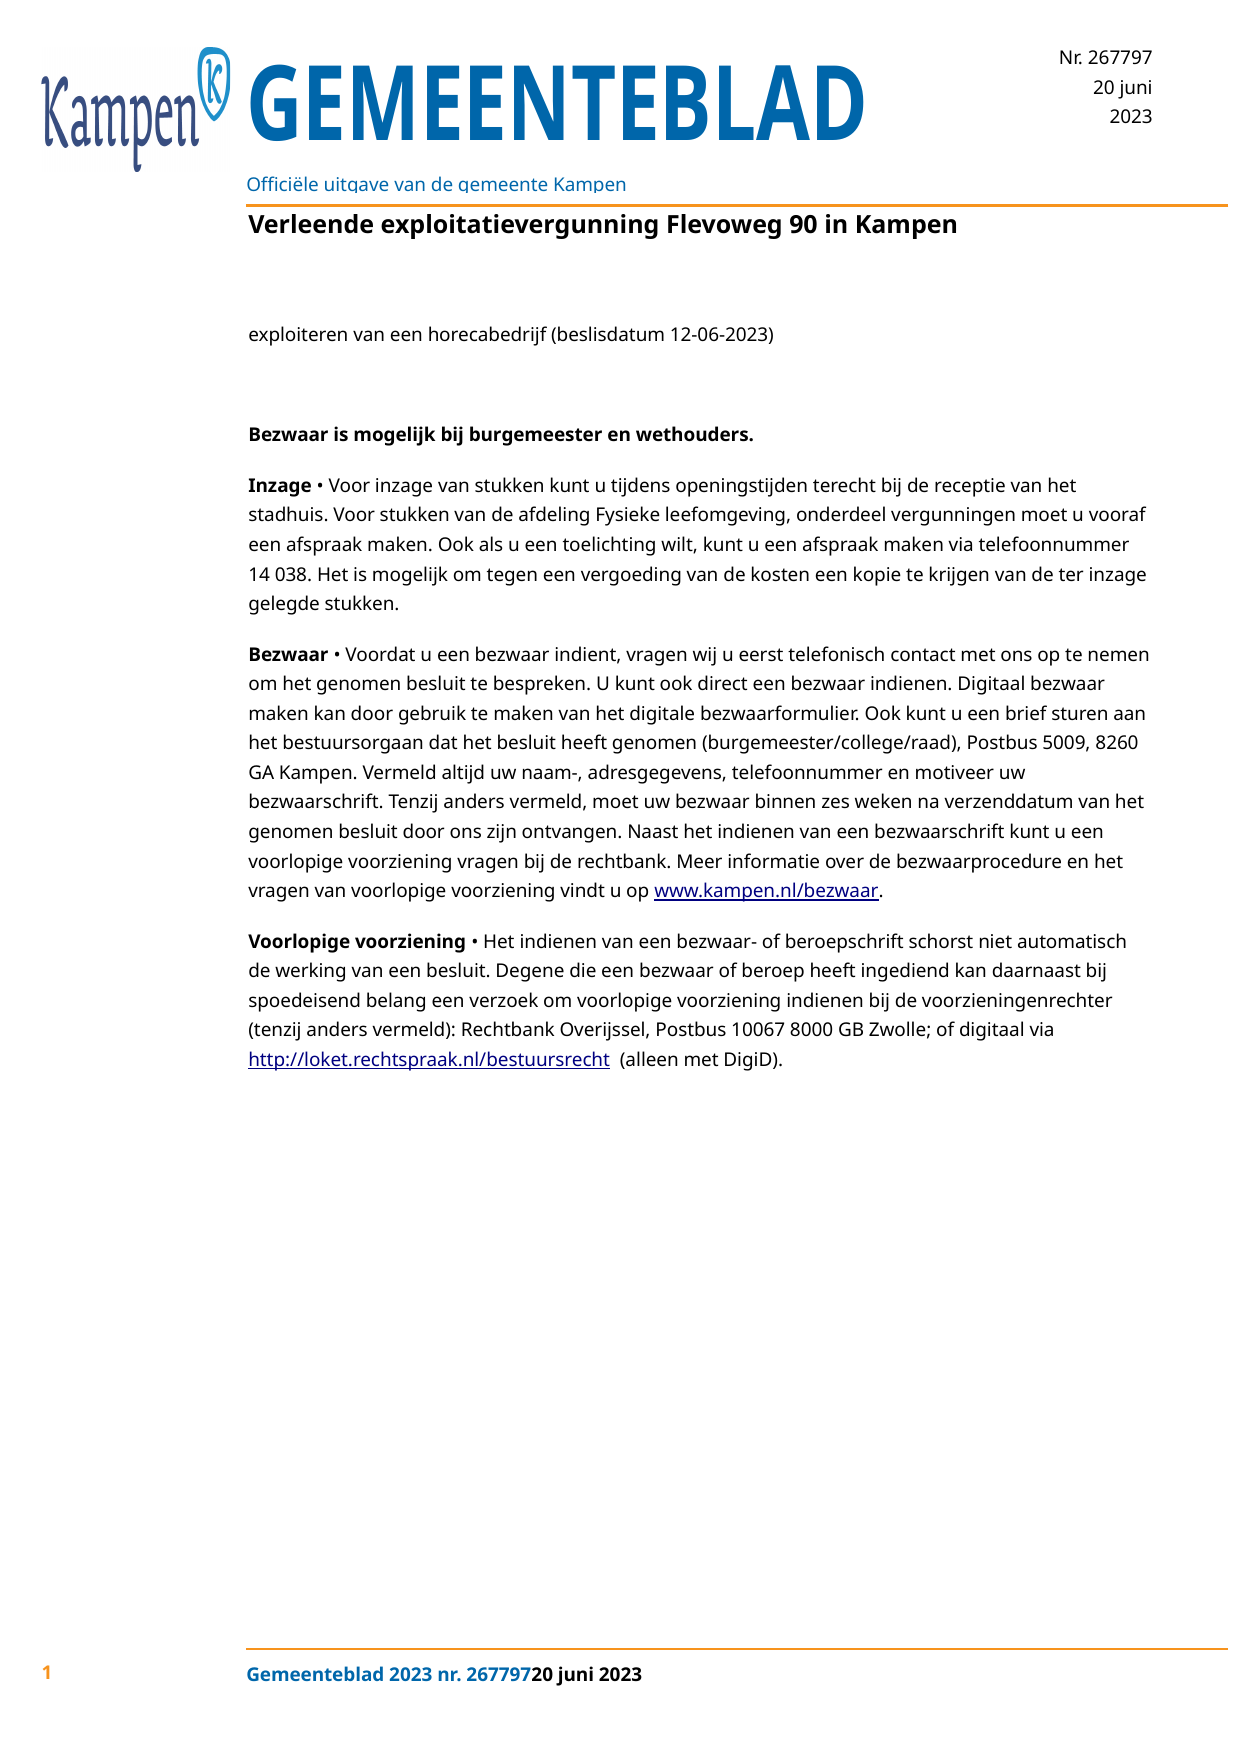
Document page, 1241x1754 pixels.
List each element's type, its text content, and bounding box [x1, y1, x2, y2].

text Verleende exploitatievergunning Flevoweg 90 in Kampen [248, 207, 1152, 241]
text Bezwaar is mogelijk bij burgemeester en wethouders. [248, 422, 1152, 447]
picture [41, 47, 231, 172]
text Voorlopige voorziening • Het indienen van een bezwaar- of beroepschrift schorst niet automatisch de werking van een besluit. Degene die een bezwaar of beroep heeft ingediend kan daarnaast bij spoedeisend belang een verzoek om voorlopige voorziening indienen bij de voorzieningenrechter (tenzij anders vermeld): Rechtbank Overijssel, Postbus 10067 8000 GB Zwolle; of digitaal via http://loket.rechtspraak.nl/bestuursrecht (alleen met DigiD). [248, 928, 1152, 1072]
text Bezwaar • Voordat u een bezwaar indient, vragen wij u eerst telefonisch contact met ons op te nemen om het genomen besluit te bespreken. U kunt ook direct een bezwaar indienen. Digitaal bezwaar maken kan door gebruik te maken van het digitale bezwaarformulier. Ook kunt u een brief sturen aan het bestuursorgaan dat het besluit heeft genomen (burgemeester/college/raad), Postbus 5009, 8260 GA Kampen. Vermeld altijd uw naam-, adresgegevens, telefoonnummer en motiveer uw bezwaarschrift. Tenzij anders vermeld, moet uw bezwaar binnen zes weken na verzenddatum van het genomen besluit door ons zijn ontvangen. Naast het indienen van een bezwaarschrift kunt u een voorlopige voorziening vragen bij de rechtbank. Meer informatie over de bezwaarprocedure en het vragen van voorlopige voorziening vindt u op www.kampen.nl/bezwaar. [248, 641, 1152, 903]
text exploiteren van een horecabedrijf (beslisdatum 12-06-2023) [248, 321, 1152, 346]
text Inzage • Voor inzage van stukken kunt u tijdens openingstijden terecht bij de receptie van het stadhuis. Voor stukken van de afdeling Fysieke leefomgeving, onderdeel vergunningen moet u vooraf een afspraak maken. Ook als u een toelichting wilt, kunt u een afspraak maken via telefoonnummer 14 038. Het is mogelijk om tegen een vergoeding van de kosten een kopie te krijgen van de ter inzage gelegde stukken. [248, 472, 1152, 616]
